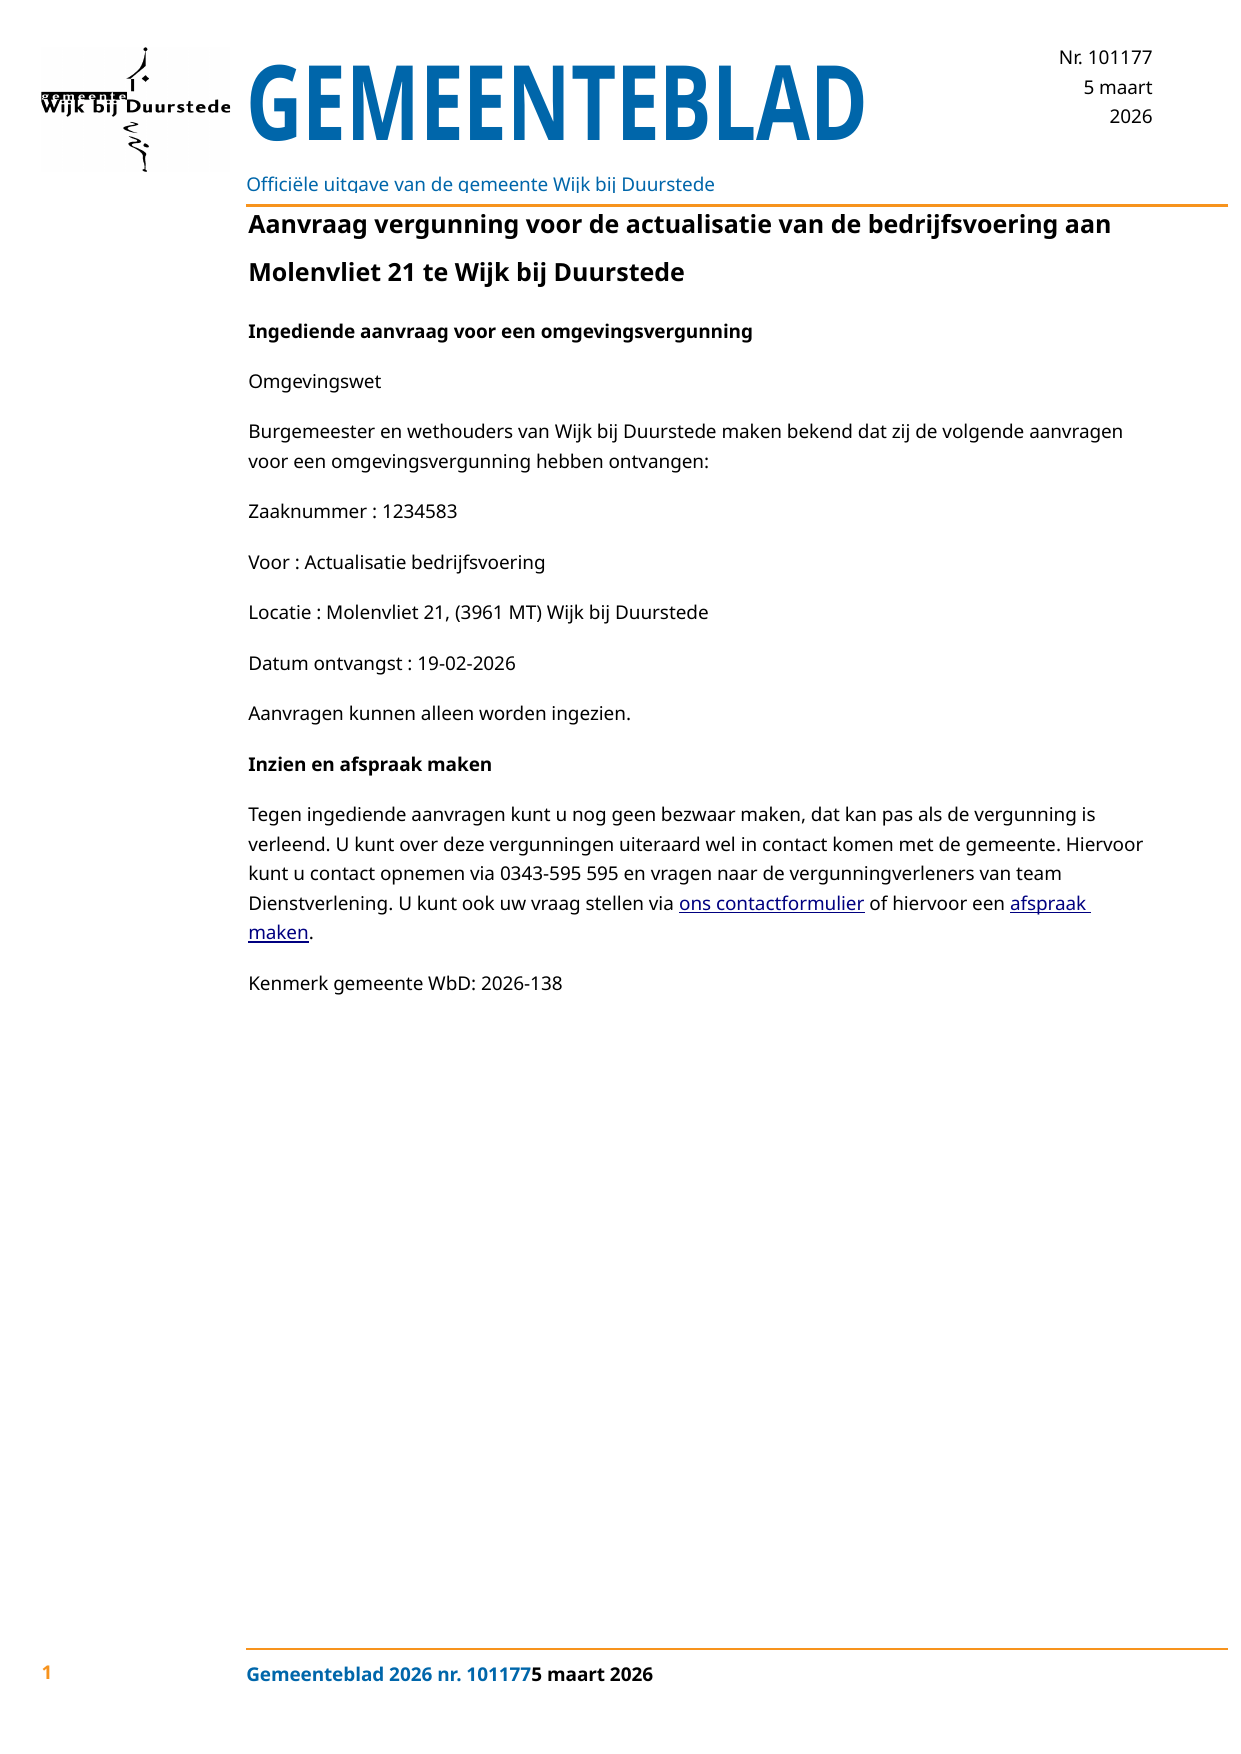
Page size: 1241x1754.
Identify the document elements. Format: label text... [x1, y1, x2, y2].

text Ingediende aanvraag voor een omgevingsvergunning [248, 318, 1152, 344]
text Aanvragen kunnen alleen worden ingezien. [248, 700, 1152, 726]
picture [41, 47, 231, 172]
text Omgevingswet [248, 368, 1152, 394]
text Burgemeester en wethouders van Wijk bij Duurstede maken bekend dat zij de volgende aanvragen voor een omgevingsvergunning hebben ontvangen: [248, 419, 1152, 474]
text Locatie : Molenvliet 21, (3961 MT) Wijk bij Duurstede [248, 599, 1152, 625]
text Kenmerk gemeente WbD: 2026-138 [248, 970, 1152, 996]
text Inzien en afspraak maken [248, 751, 1152, 777]
text Zaaknummer : 1234583 [248, 499, 1152, 524]
text Voor : Actualisatie bedrijfsvoering [248, 549, 1152, 575]
text Datum ontvangst : 19-02-2026 [248, 650, 1152, 676]
text Tegen ingediende aanvragen kunt u nog geen bezwaar maken, dat kan pas als de vergunning is verleend. U kunt over deze vergunningen uiteraard wel in contact komen met de gemeente. Hiervoor kunt u contact opnemen via 0343-595 595 en vragen naar de vergunningverleners van team Dienstverlening. U kunt ook uw vraag stellen via ons contactformulier of hiervoor een afspraak maken. [248, 801, 1152, 945]
text Aanvraag vergunning voor de actualisatie van de bedrijfsvoering aan Molenvliet 21 te Wijk bij Duurstede [248, 207, 1152, 288]
